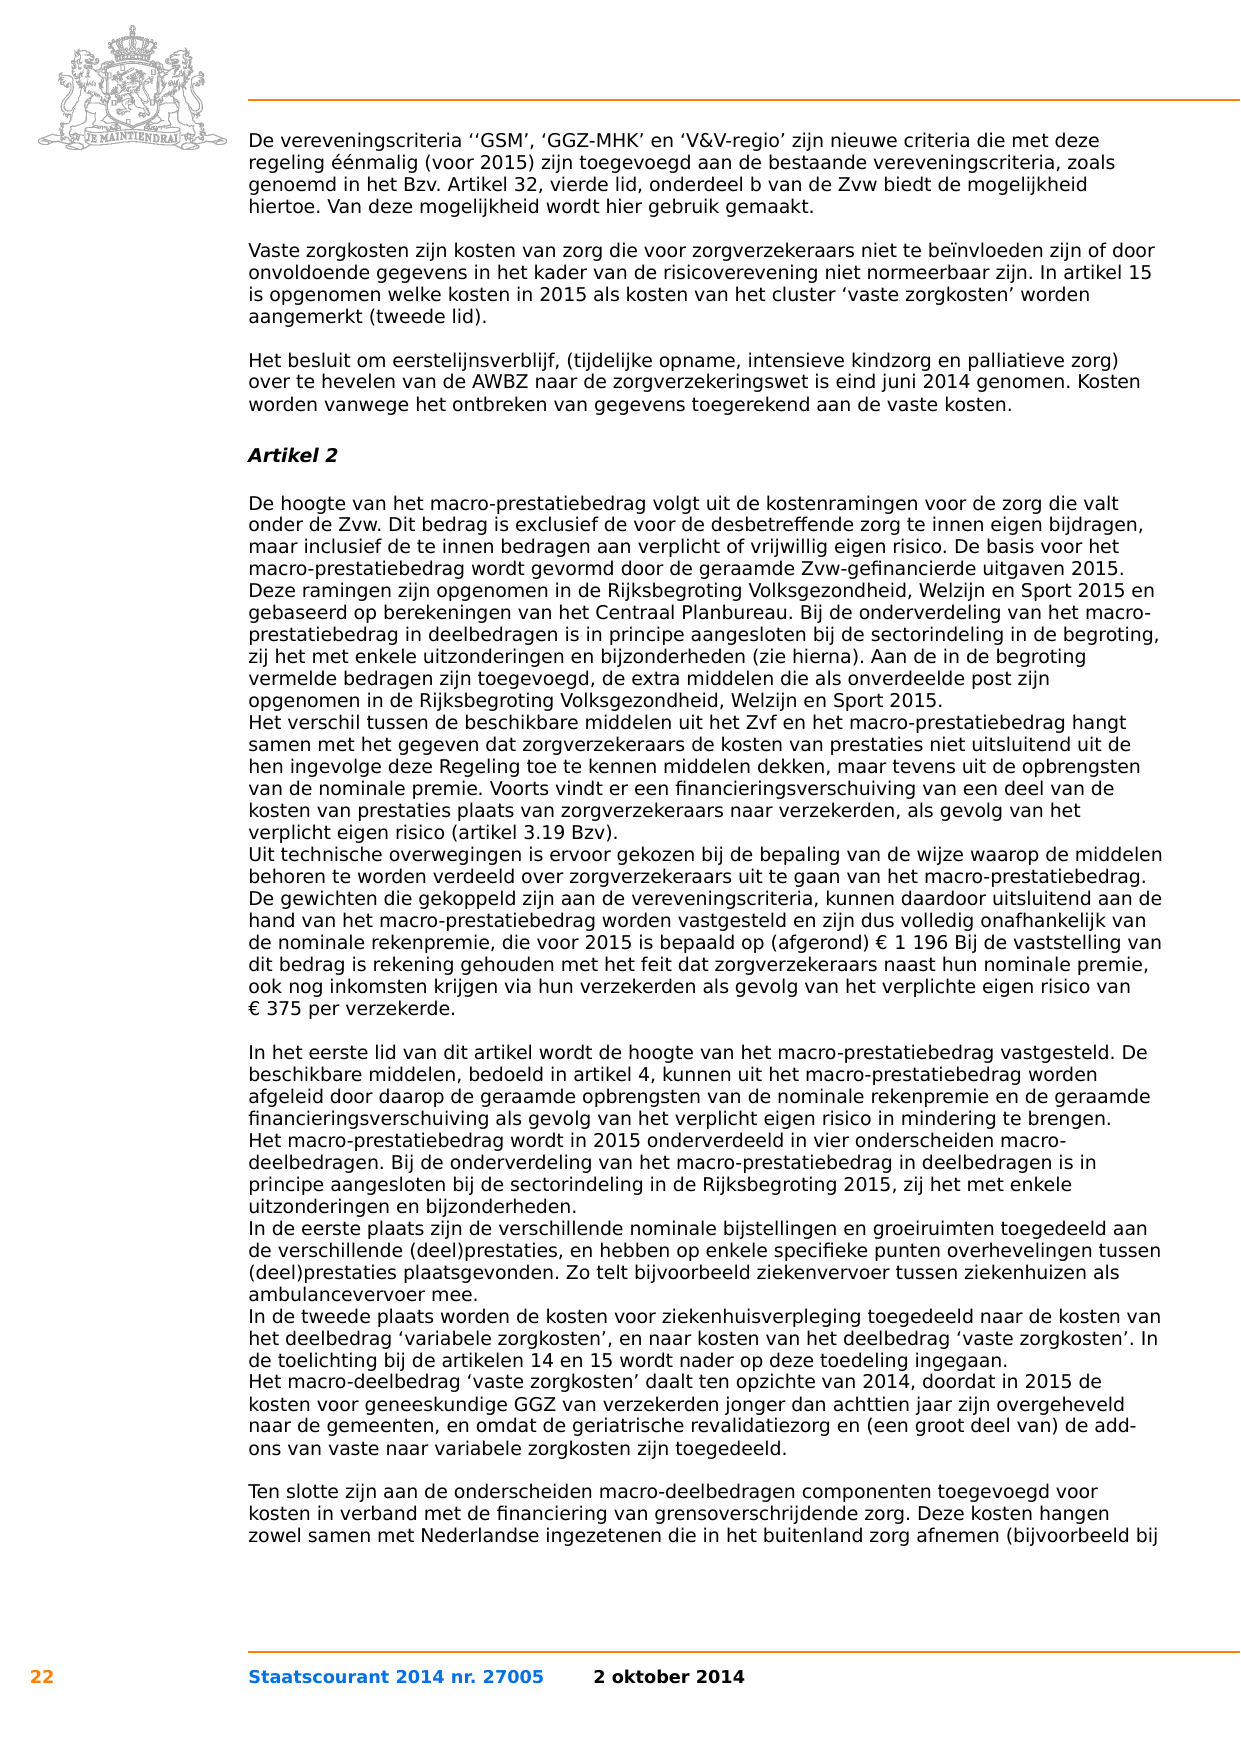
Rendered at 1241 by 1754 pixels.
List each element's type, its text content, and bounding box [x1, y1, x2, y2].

text De hoogte van het macro-prestatiebedrag volgt uit de kostenramingen voor de zorg die valt onder de Zvw. Dit bedrag is exclusief de voor de desbetreffende zorg te innen eigen bijdragen, maar inclusief de te innen bedragen aan verplicht of vrijwillig eigen risico. De basis voor het macro-prestatiebedrag wordt gevormd door de geraamde Zvw-gefinancierde uitgaven 2015. Deze ramingen zijn opgenomen in de Rijksbegroting Volksgezondheid, Welzijn en Sport 2015 en gebaseerd op berekeningen van het Centraal Planbureau. Bij de onderverdeling van het macro-prestatiebedrag in deelbedragen is in principe aangesloten bij de sectorindeling in de begroting, zij het met enkele uitzonderingen en bijzonderheden (zie hierna). Aan de in de begroting vermelde bedragen zijn toegevoegd, de extra middelen die als onverdeelde post zijn opgenomen in de Rijksbegroting Volksgezondheid, Welzijn en Sport 2015. [248, 492, 1163, 712]
text Vaste zorgkosten zijn kosten van zorg die voor zorgverzekeraars niet te beïnvloeden zijn of door onvoldoende gegevens in het kader van de risicoverevening niet normeerbaar zijn. In artikel 15 is opgenomen welke kosten in 2015 als kosten van het cluster ‘vaste zorgkosten’ worden aangemerkt (tweede lid). [248, 240, 1163, 328]
text Het macro-prestatiebedrag wordt in 2015 onderverdeeld in vier onderscheiden macro-deelbedragen. Bij de onderverdeling van het macro-prestatiebedrag in deelbedragen is in principe aangesloten bij de sectorindeling in de Rijksbegroting 2015, zij het met enkele uitzonderingen en bijzonderheden. [248, 1130, 1163, 1218]
subtitle Artikel 2 [248, 445, 1163, 467]
text In het eerste lid van dit artikel wordt de hoogte van het macro-prestatiebedrag vastgesteld. De beschikbare middelen, bedoeld in artikel 4, kunnen uit het macro-prestatiebedrag worden afgeleid door daarop de geraamde opbrengsten van de nominale rekenpremie en de geraamde financieringsverschuiving als gevolg van het verplicht eigen risico in mindering te brengen. [248, 1042, 1163, 1130]
text In de eerste plaats zijn de verschillende nominale bijstellingen en groeiruimten toegedeeld aan de verschillende (deel)prestaties, en hebben op enkele specifieke punten overhevelingen tussen (deel)prestaties plaatsgevonden. Zo telt bijvoorbeeld ziekenvervoer tussen ziekenhuizen als ambulancevervoer mee. [248, 1218, 1163, 1306]
text Ten slotte zijn aan de onderscheiden macro-deelbedragen componenten toegevoegd voor kosten in verband met de financiering van grensoverschrijdende zorg. Deze kosten hangen zowel samen met Nederlandse ingezetenen die in het buitenland zorg afnemen (bijvoorbeeld bij [248, 1481, 1163, 1547]
picture [38, 25, 227, 150]
text Het macro-deelbedrag ‘vaste zorgkosten’ daalt ten opzichte van 2014, doordat in 2015 de kosten voor geneeskundige GGZ van verzekerden jonger dan achttien jaar zijn overgeheveld naar de gemeenten, en omdat de geriatrische revalidatiezorg en (een groot deel van) de add-ons van vaste naar variabele zorgkosten zijn toegedeeld. [248, 1371, 1163, 1459]
text Het verschil tussen de beschikbare middelen uit het Zvf en het macro-prestatiebedrag hangt samen met het gegeven dat zorgverzekeraars de kosten van prestaties niet uitsluitend uit de hen ingevolge deze Regeling toe te kennen middelen dekken, maar tevens uit de opbrengsten van de nominale premie. Voorts vindt er een financieringsverschuiving van een deel van de kosten van prestaties plaats van zorgverzekeraars naar verzekerden, als gevolg van het verplicht eigen risico (artikel 3.19 Bzv). [248, 712, 1163, 844]
text In de tweede plaats worden de kosten voor ziekenhuisverpleging toegedeeld naar de kosten van het deelbedrag ‘variabele zorgkosten’, en naar kosten van het deelbedrag ‘vaste zorgkosten’. In de toelichting bij de artikelen 14 en 15 wordt nader op deze toedeling ingegaan. [248, 1306, 1163, 1371]
text Uit technische overwegingen is ervoor gekozen bij de bepaling van de wijze waarop de middelen behoren te worden verdeeld over zorgverzekeraars uit te gaan van het macro-prestatiebedrag. De gewichten die gekoppeld zijn aan de vereveningscriteria, kunnen daardoor uitsluitend aan de hand van het macro-prestatiebedrag worden vastgesteld en zijn dus volledig onafhankelijk van de nominale rekenpremie, die voor 2015 is bepaald op (afgerond) € 1 196 Bij de vaststelling van dit bedrag is rekening gehouden met het feit dat zorgverzekeraars naast hun nominale premie, ook nog inkomsten krijgen via hun verzekerden als gevolg van het verplichte eigen risico van € 375 per verzekerde. [248, 844, 1163, 1020]
text De vereveningscriteria ‘‘GSM’, ‘GGZ-MHK’ en ‘V&V-regio’ zijn nieuwe criteria die met deze regeling éénmalig (voor 2015) zijn toegevoegd aan de bestaande vereveningscriteria, zoals genoemd in het Bzv. Artikel 32, vierde lid, onderdeel b van de Zvw biedt de mogelijkheid hiertoe. Van deze mogelijkheid wordt hier gebruik gemaakt. [248, 130, 1163, 218]
text Het besluit om eerstelijnsverblijf, (tijdelijke opname, intensieve kindzorg en palliatieve zorg) over te hevelen van de AWBZ naar de zorgverzekeringswet is eind juni 2014 genomen. Kosten worden vanwege het ontbreken van gegevens toegerekend aan de vaste kosten. [248, 349, 1163, 415]
